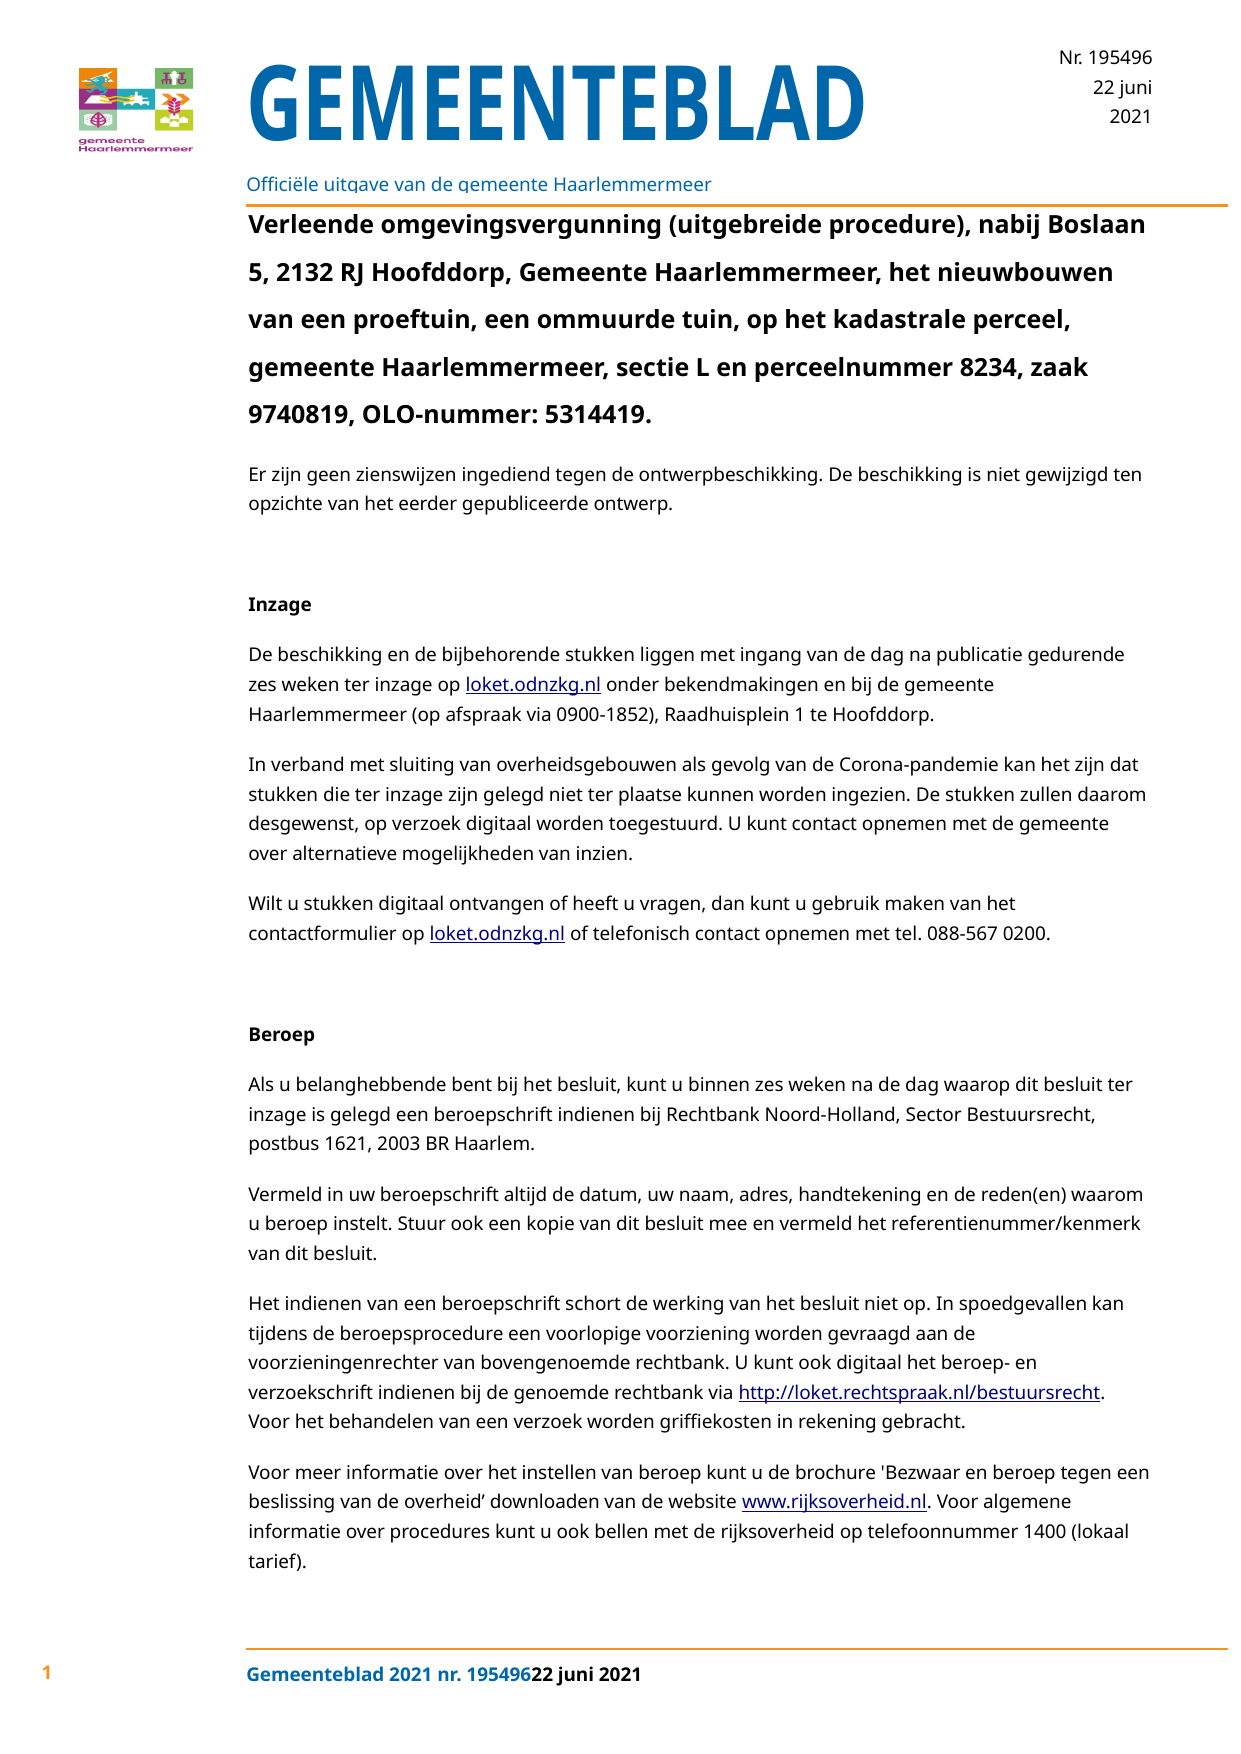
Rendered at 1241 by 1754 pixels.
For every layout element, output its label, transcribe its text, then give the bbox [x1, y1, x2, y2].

text Vermeld in uw beroepschrift altijd de datum, uw naam, adres, handtekening en de reden(en) waarom u beroep instelt. Stuur ook een kopie van dit besluit mee en vermeld het referentienummer/kenmerk van dit besluit. [248, 1181, 1152, 1266]
picture [41, 47, 231, 172]
text Er zijn geen zienswijzen ingediend tegen de ontwerpbeschikking. De beschikking is niet gewijzigd ten opzichte van het eerder gepubliceerde ontwerp. [248, 461, 1152, 516]
text Inzage [248, 591, 1152, 617]
text Het indienen van een beroepschrift schort de werking van het besluit niet op. In spoedgevallen kan tijdens de beroepsprocedure een voorlopige voorziening worden gevraagd aan de voorzieningenrechter van bovengenoemde rechtbank. U kunt ook digitaal het beroep- en verzoekschrift indienen bij de genoemde rechtbank via http://loket.rechtspraak.nl/bestuursrecht. Voor het behandelen van een verzoek worden griffiekosten in rekening gebracht. [248, 1290, 1152, 1434]
text Verleende omgevingsvergunning (uitgebreide procedure), nabij Boslaan 5, 2132 RJ Hoofddorp, Gemeente Haarlemmermeer, het nieuwbouwen van een proeftuin, een ommuurde tuin, op het kadastrale perceel, gemeente Haarlemmermeer, sectie L en perceelnummer 8234, zaak 9740819, OLO-nummer: 5314419. [248, 207, 1152, 431]
text Voor meer informatie over het instellen van beroep kunt u de brochure 'Bezwaar en beroep tegen een beslissing van de overheid’ downloaden van de website www.rijksoverheid.nl. Voor algemene informatie over procedures kunt u ook bellen met de rijksoverheid op telefoonnummer 1400 (lokaal tarief). [248, 1459, 1152, 1573]
text De beschikking en de bijbehorende stukken liggen met ingang van de dag na publicatie gedurende zes weken ter inzage op loket.odnzkg.nl onder bekendmakingen en bij de gemeente Haarlemmermeer (op afspraak via 0900-1852), Raadhuisplein 1 te Hoofddorp. [248, 642, 1152, 726]
text Als u belanghebbende bent bij het besluit, kunt u binnen zes weken na de dag waarop dit besluit ter inzage is gelegd een beroepschrift indienen bij Rechtbank Noord-Holland, Sector Bestuursrecht, postbus 1621, 2003 BR Haarlem. [248, 1071, 1152, 1156]
text In verband met sluiting van overheidsgebouwen als gevolg van de Corona-pandemie kan het zijn dat stukken die ter inzage zijn gelegd niet ter plaatse kunnen worden ingezien. De stukken zullen daarom desgewenst, op verzoek digitaal worden toegestuurd. U kunt contact opnemen met de gemeente over alternatieve mogelijkheden van inzien. [248, 751, 1152, 866]
text Beroep [248, 1021, 1152, 1046]
text Wilt u stukken digitaal ontvangen of heeft u vragen, dan kunt u gebruik maken van het contactformulier op loket.odnzkg.nl of telefonisch contact opnemen met tel. 088-567 0200. [248, 890, 1152, 946]
